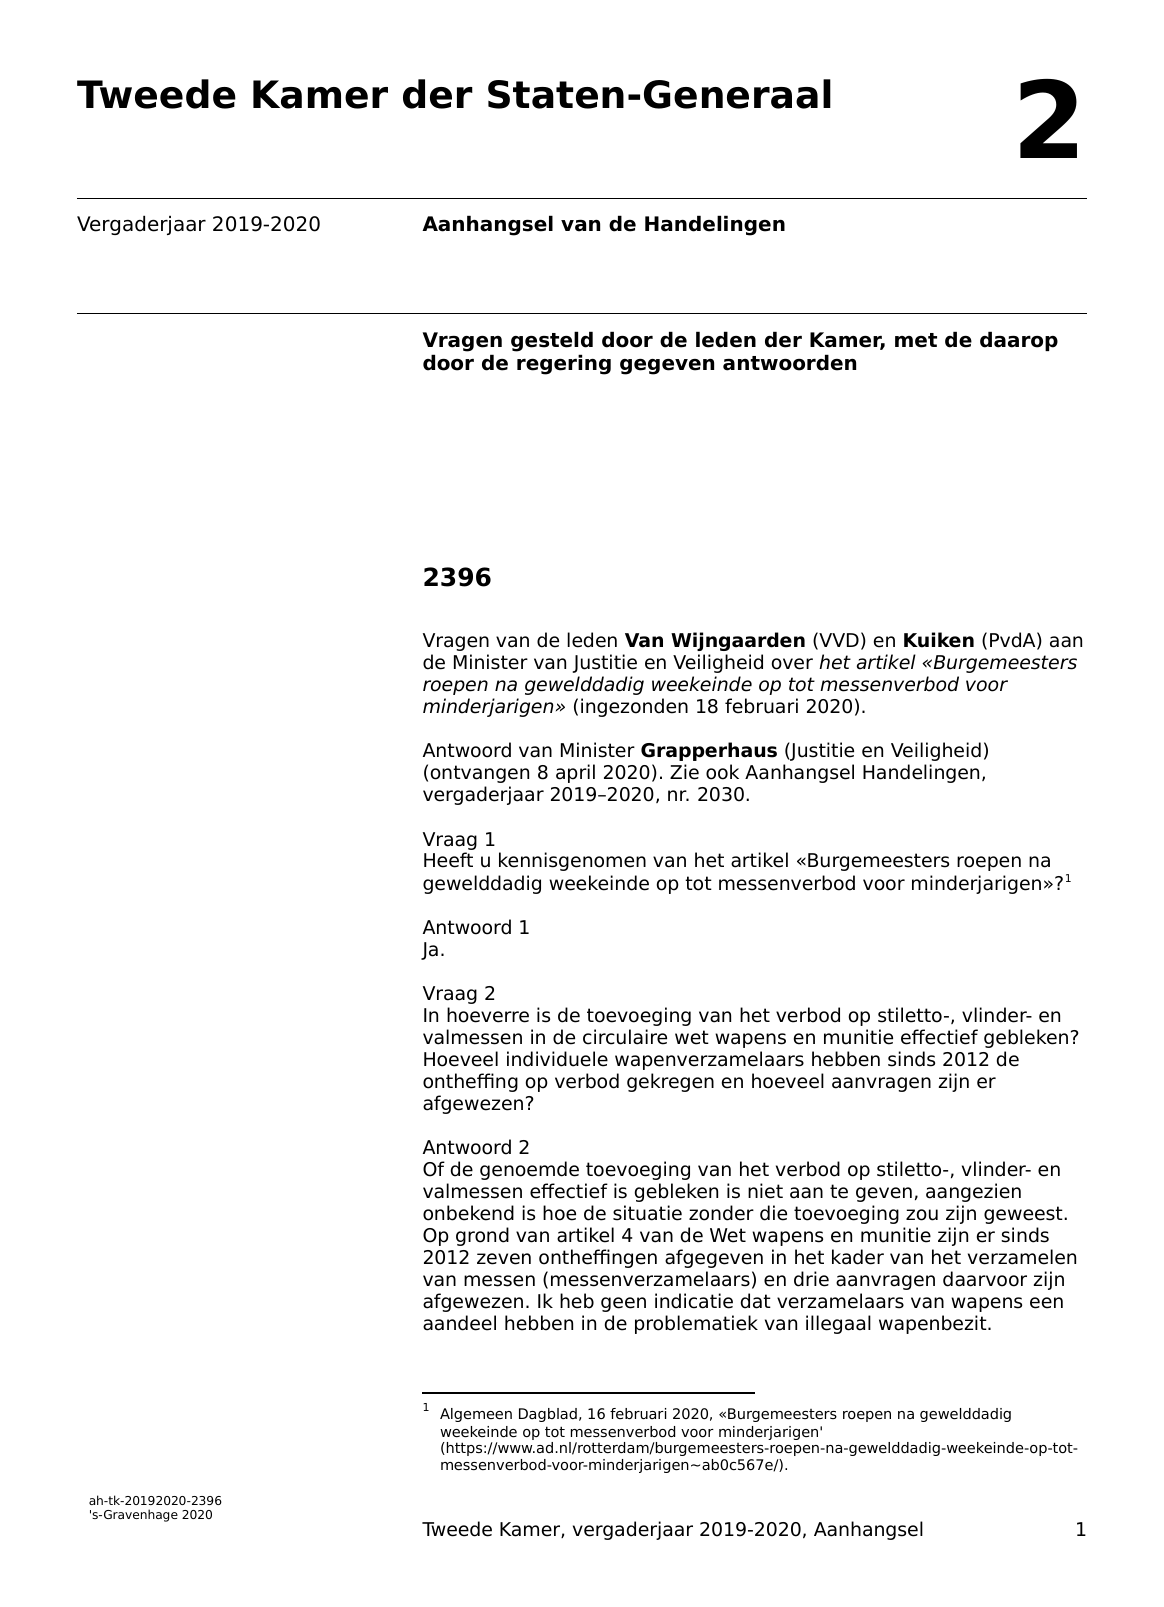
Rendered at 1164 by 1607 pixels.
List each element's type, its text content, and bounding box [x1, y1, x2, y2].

text ah-tk-20192020-2396 [88, 1494, 323, 1508]
table_cell Aanhangsel van de Handelingen [422, 199, 1087, 313]
text Op grond van artikel 4 van de Wet wapens en munitie zijn er sinds 2012 zeven ontheffingen afgegeven in het kader van het verzamelen van messen (messenverzamelaars) en drie aanvragen daarvoor zijn afgewezen. Ik heb geen indicatie dat verzamelaars van wapens een aandeel hebben in de problematiek van illegaal wapenbezit. [422, 1225, 1087, 1334]
text Heeft u kennisgenomen van het artikel «Burgemeesters roepen na gewelddadig weekeinde op tot messenverbod voor minderjarigen»? [422, 850, 1087, 894]
text Of de genoemde toevoeging van het verbod op stiletto-, vlinder- en valmessen effectief is gebleken is niet aan te geven, aangezien onbekend is hoe de situatie zonder die toevoeging zou zijn geweest. [422, 1159, 1087, 1225]
table_cell [77, 314, 422, 375]
text Vraag 2 [422, 983, 1087, 1005]
text Antwoord 1 [422, 917, 1087, 938]
table_cell Vragen gesteld door de leden der Kamer, met de daarop door de regering gegeven antwoorden [422, 314, 1087, 375]
text Ja. [422, 938, 1087, 961]
text 2396 [422, 563, 1087, 592]
text Vragen van de leden Van Wijngaarden (VVD) en Kuiken (PvdA) aan de Minister van Justitie en Veiligheid over het artikel «Burgemeesters roepen na gewelddadig weekeinde op tot messenverbod voor minderjarigen» (ingezonden 18 februari 2020). [422, 630, 1087, 718]
text Antwoord van Minister Grapperhaus (Justitie en Veiligheid) (ontvangen 8 april 2020). Zie ook Aanhangsel Handelingen, vergaderjaar 2019–2020, nr. 2030. [422, 740, 1087, 806]
text Vraag 1 [422, 828, 1087, 850]
table_header 2 [886, 59, 1087, 198]
table_header Tweede Kamer der Staten-Generaal [77, 59, 886, 198]
text Antwoord 2 [422, 1137, 1087, 1159]
text Algemeen Dagblad, 16 februari 2020, «Burgemeesters roepen na gewelddadig weekeinde op tot messenverbod voor minderjarigen' (https://www.ad.nl/rotterdam/burgemeesters-roepen-na-gewelddadig-weekeinde-op-tot-messenverbod-voor-minderjarigen~ab0c567e/). [422, 1402, 1087, 1474]
text 's-Gravenhage 2020 [88, 1508, 323, 1522]
text In hoeverre is de toevoeging van het verbod op stiletto-, vlinder- en valmessen in de circulaire wet wapens en munitie effectief gebleken? Hoeveel individuele wapenverzamelaars hebben sinds 2012 de ontheffing op verbod gekregen en hoeveel aanvragen zijn er afgewezen? [422, 1005, 1087, 1114]
table_cell Vergaderjaar 2019-2020 [77, 199, 422, 313]
